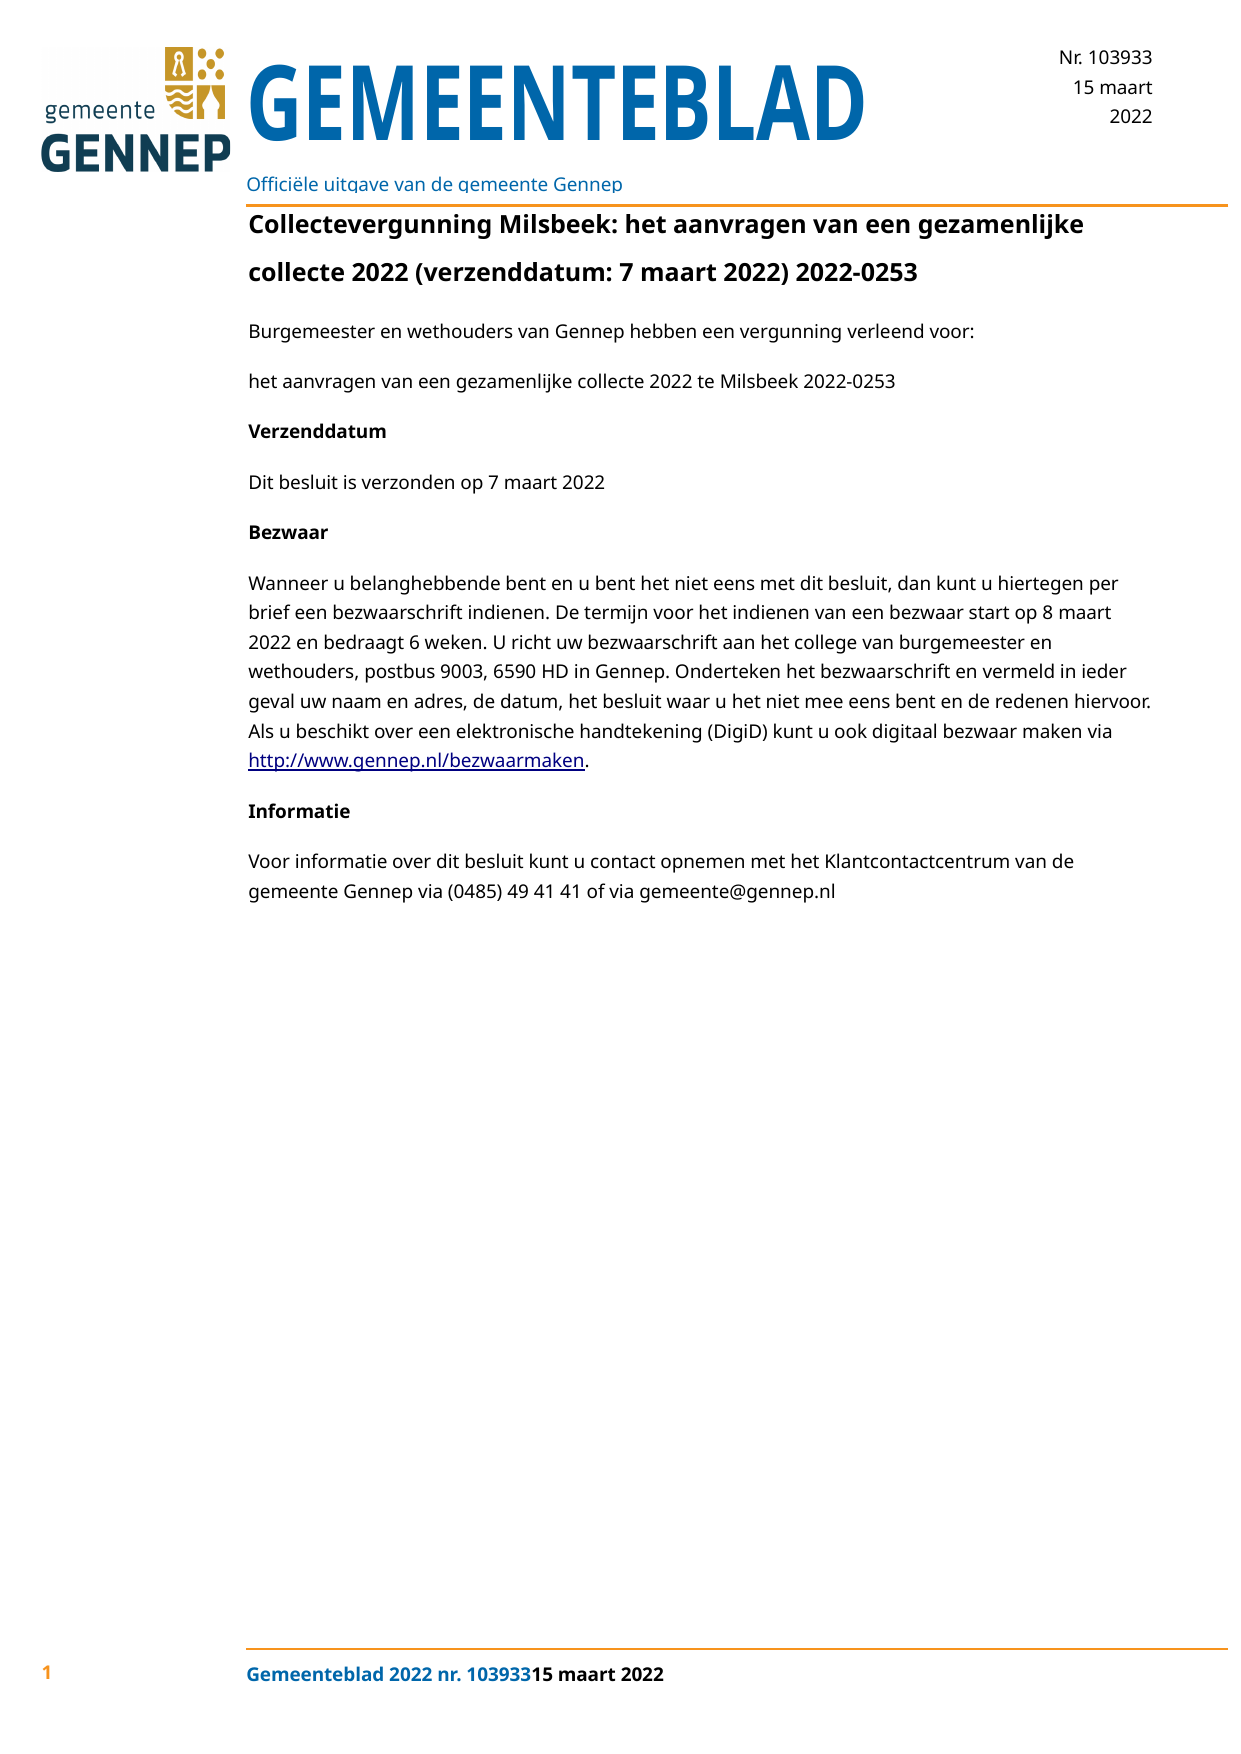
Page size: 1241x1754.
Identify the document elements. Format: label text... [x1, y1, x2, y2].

text het aanvragen van een gezamenlijke collecte 2022 te Milsbeek 2022-0253 [248, 368, 1152, 394]
text Burgemeester en wethouders van Gennep hebben een vergunning verleend voor: [248, 318, 1152, 344]
text Voor informatie over dit besluit kunt u contact opnemen met het Klantcontactcentrum van de gemeente Gennep via (0485) 49 41 41 of via gemeente@gennep.nl [248, 848, 1152, 904]
text Bezwaar [248, 519, 1152, 545]
picture [41, 47, 231, 172]
text Informatie [248, 798, 1152, 824]
text Wanneer u belanghebbende bent en u bent het niet eens met dit besluit, dan kunt u hiertegen per brief een bezwaarschrift indienen. De termijn voor het indienen van een bezwaar start op 8 maart 2022 en bedraagt 6 weken. U richt uw bezwaarschrift aan het college van burgemeester en wethouders, postbus 9003, 6590 HD in Gennep. Onderteken het bezwaarschrift en vermeld in ieder geval uw naam en adres, de datum, het besluit waar u het niet mee eens bent en de redenen hiervoor. Als u beschikt over een elektronische handtekening (DigiD) kunt u ook digitaal bezwaar maken via http://www.gennep.nl/bezwaarmaken. [248, 570, 1152, 773]
text Verzenddatum [248, 419, 1152, 444]
text Dit besluit is verzonden op 7 maart 2022 [248, 469, 1152, 495]
text Collectevergunning Milsbeek: het aanvragen van een gezamenlijke collecte 2022 (verzenddatum: 7 maart 2022) 2022-0253 [248, 207, 1152, 288]
